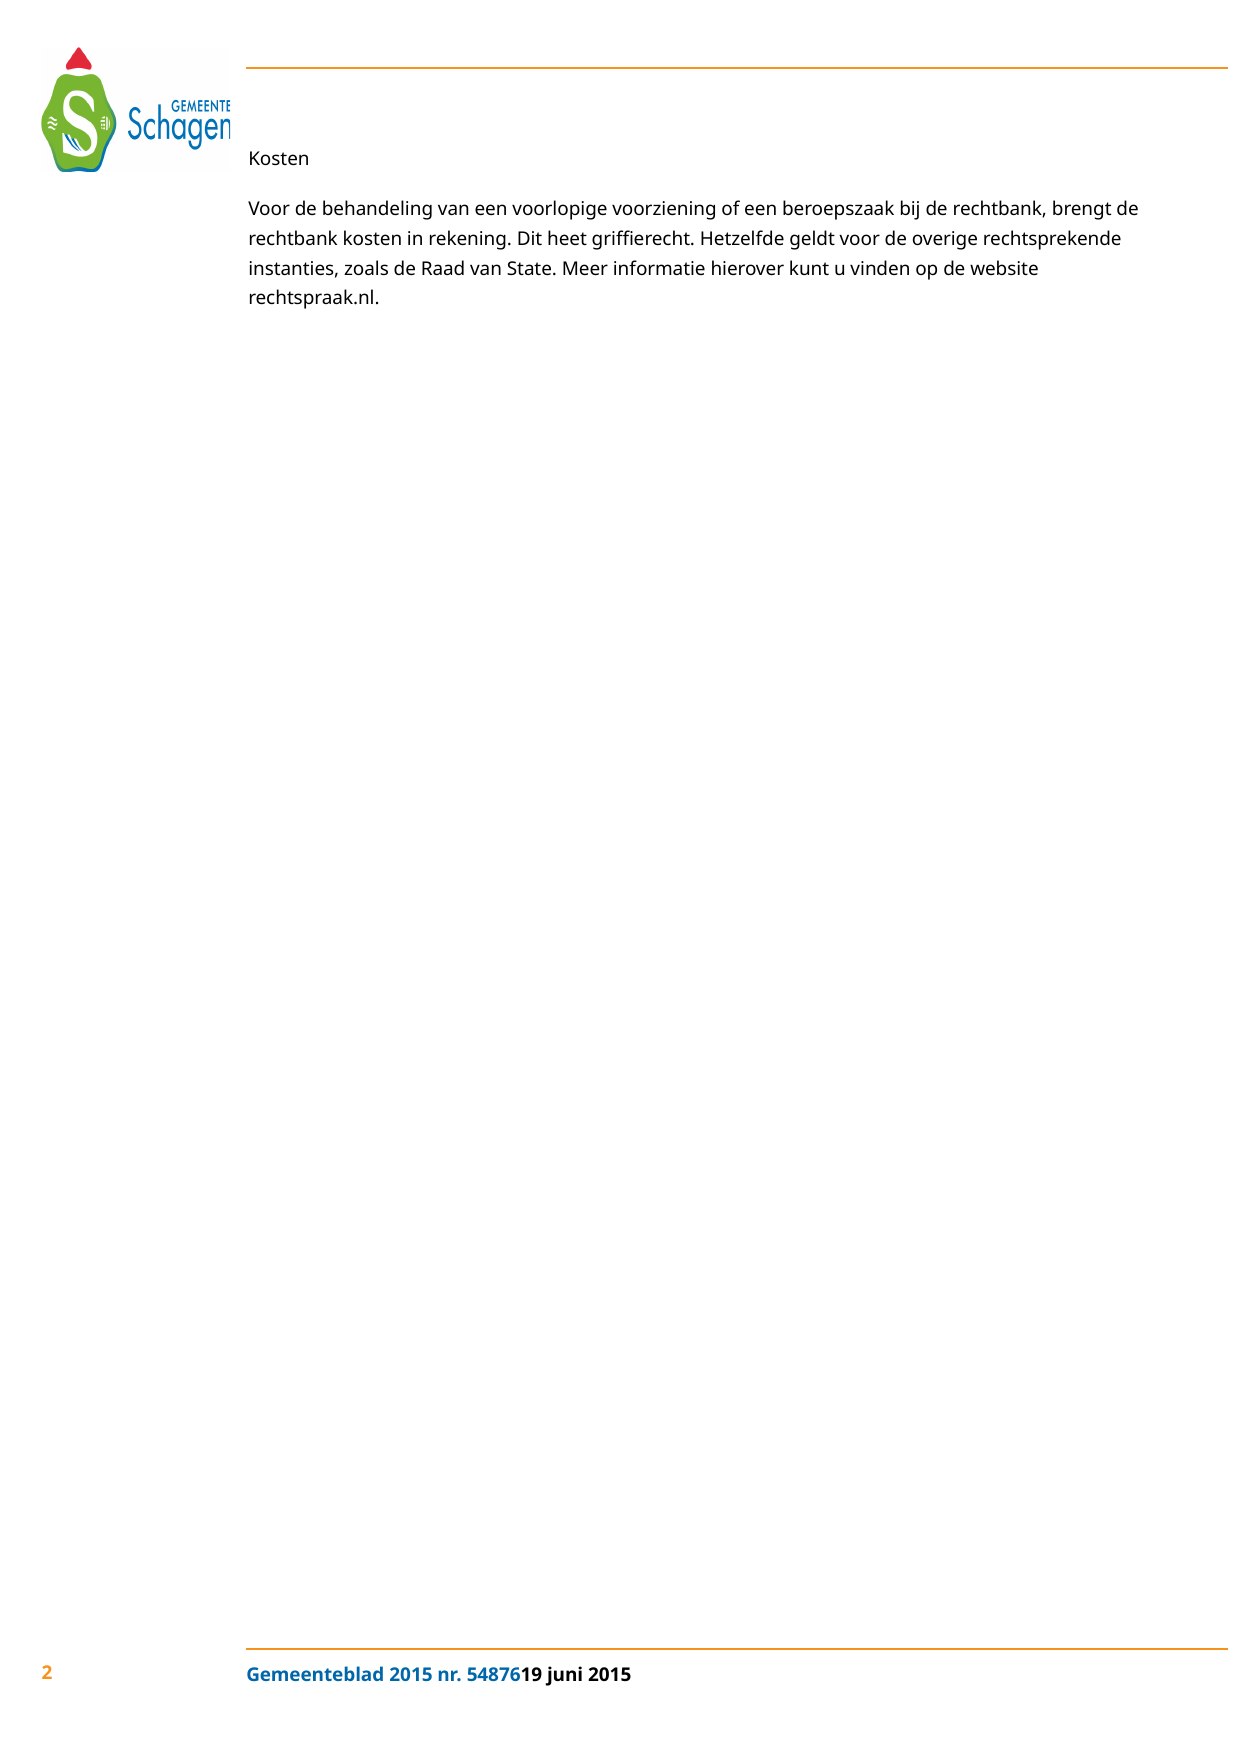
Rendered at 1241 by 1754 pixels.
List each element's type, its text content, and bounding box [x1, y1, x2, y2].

text Kosten [248, 145, 1152, 171]
picture [41, 47, 231, 172]
text Voor de behandeling van een voorlopige voorziening of een beroepszaak bij de rechtbank, brengt de rechtbank kosten in rekening. Dit heet griffierecht. Hetzelfde geldt voor de overige rechtsprekende instanties, zoals de Raad van State. Meer informatie hierover kunt u vinden op de website rechtspraak.nl. [248, 196, 1152, 310]
